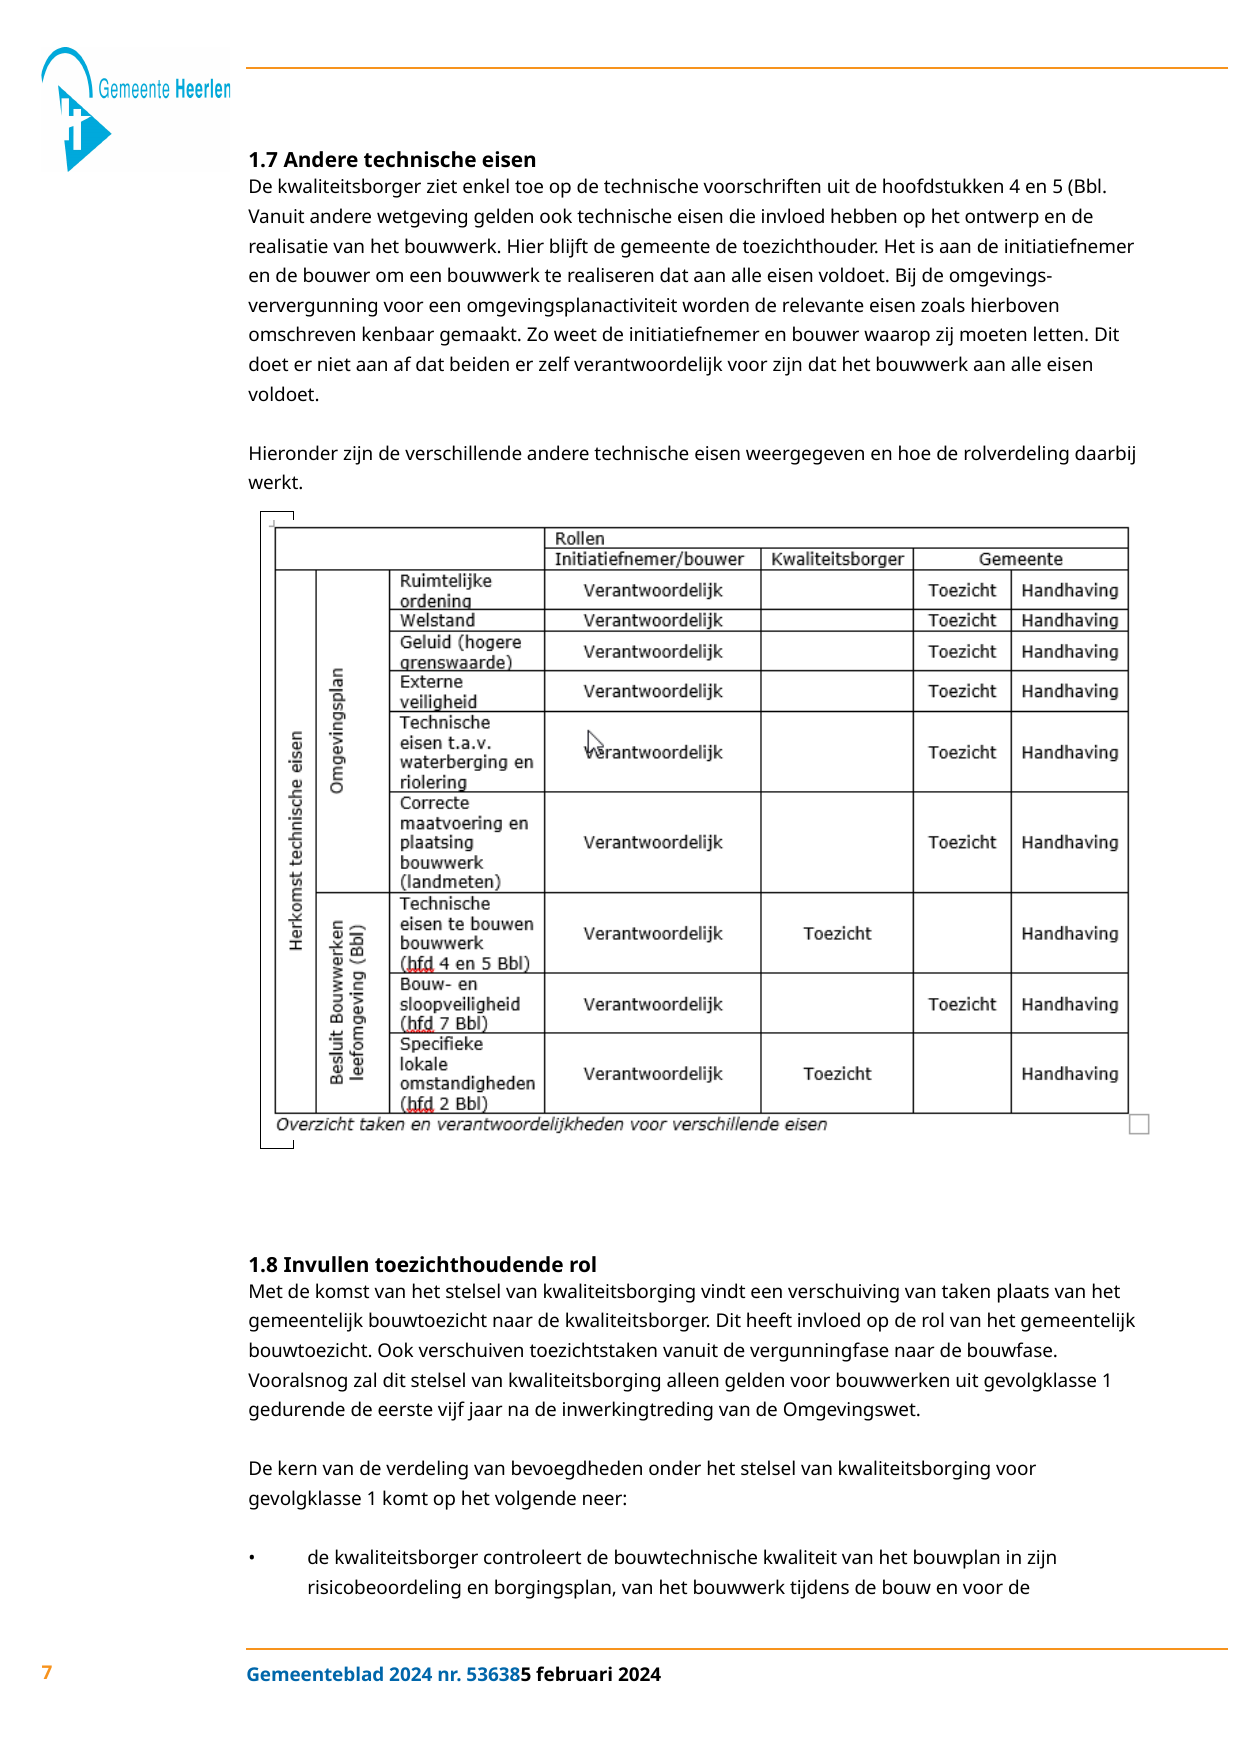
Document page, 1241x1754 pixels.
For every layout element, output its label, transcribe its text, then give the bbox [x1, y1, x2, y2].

picture [41, 47, 231, 172]
text Hieronder zijn de verschillende andere technische eisen weergegeven en hoe de rolverdeling daarbij werkt. [248, 440, 1152, 495]
text De kern van de verdeling van bevoegdheden onder het stelsel van kwaliteitsborging voor gevolgklasse 1 komt op het volgende neer: [248, 1456, 1152, 1511]
list de kwaliteitsborger controleert de bouwtechnische kwaliteit van het bouwplan in zijn risicobeoordeling en borgingsplan, van het bouwwerk tijdens de bouw en voor de [248, 1544, 1152, 1600]
text Vooralsnog zal dit stelsel van kwaliteitsborging alleen gelden voor bouwwerken uit gevolgklasse 1 gedurende de eerste vijf jaar na de inwerkingtreding van de Omgevingswet. [248, 1367, 1152, 1422]
text 1.7 Andere technische eisen [248, 145, 1152, 174]
text De kwaliteitsborger ziet enkel toe op de technische voorschriften uit de hoofdstukken 4 en 5 (Bbl. Vanuit andere wetgeving gelden ook technische eisen die invloed hebben op het ontwerp en de realisatie van het bouwwerk. Hier blijft de gemeente de toezichthouder. Het is aan de initiatiefnemer en de bouwer om een bouwwerk te realiseren dat aan alle eisen voldoet. Bij de omgevings-ververgunning voor een omgevingsplanactiviteit worden de relevante eisen zoals hierboven omschreven kenbaar gemaakt. Zo weet de initiatiefnemer en bouwer waarop zij moeten letten. Dit doet er niet aan af dat beiden er zelf verantwoordelijk voor zijn dat het bouwwerk aan alle eisen voldoet. [248, 174, 1152, 406]
text Met de komst van het stelsel van kwaliteitsborging vindt een verschuiving van taken plaats van het gemeentelijk bouwtoezicht naar de kwaliteitsborger. Dit heeft invloed op de rol van het gemeentelijk bouwtoezicht. Ook verschuiven toezichtstaken vanuit de vergunningfase naar de bouwfase. [248, 1278, 1152, 1363]
picture [41, 47, 59, 70]
picture [268, 520, 1155, 1140]
text 1.8 Invullen toezichthoudende rol [248, 1250, 1152, 1278]
